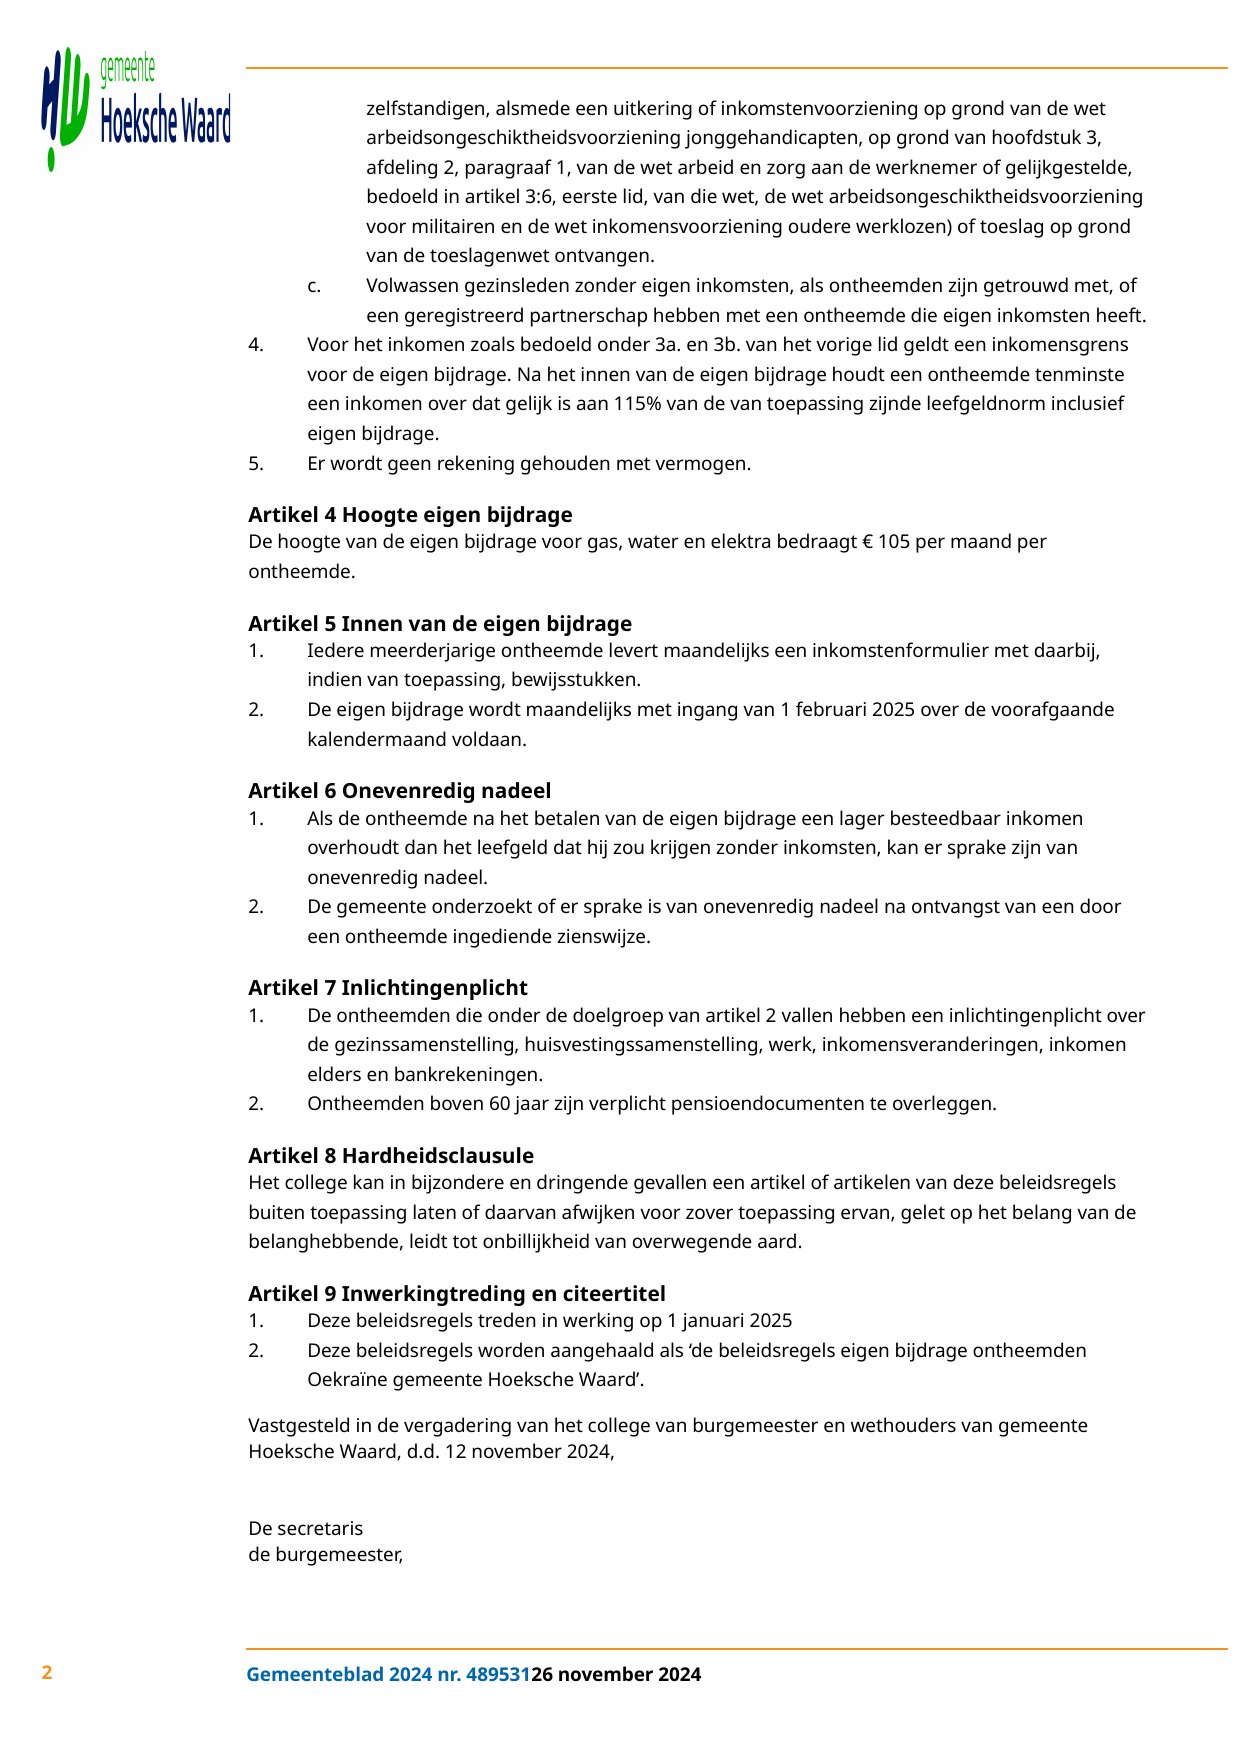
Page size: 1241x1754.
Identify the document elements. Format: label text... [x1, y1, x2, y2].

text Artikel 9 Inwerkingtreding en citeertitel [248, 1279, 1152, 1307]
text Het college kan in bijzondere en dringende gevallen een artikel of artikelen van deze beleidsregels buiten toepassing laten of daarvan afwijken voor zover toepassing ervan, gelet op het belang van de belanghebbende, leidt tot onbillijkheid van overwegende aard. [248, 1169, 1152, 1254]
list zelfstandigen, alsmede een uitkering of inkomstenvoorziening op grond van de wet arbeidsongeschiktheidsvoorziening jonggehandicapten, op grond van hoofdstuk 3, afdeling 2, paragraaf 1, van de wet arbeid en zorg aan de werknemer of gelijkgestelde, bedoeld in artikel 3:6, eerste lid, van die wet, de wet arbeidsongeschiktheidsvoorziening voor militairen en de wet inkomensvoorziening oudere werklozen) of toeslag op grond van de toeslagenwet ontvangen. [307, 95, 1152, 268]
list Voor het inkomen zoals bedoeld onder 3a. en 3b. van het vorige lid geldt een inkomensgrens voor de eigen bijdrage. Na het innen van de eigen bijdrage houdt een ontheemde tenminste een inkomen over dat gelijk is aan 115% van de van toepassing zijnde leefgeldnorm inclusief eigen bijdrage. [248, 331, 1152, 446]
list De eigen bijdrage wordt maandelijks met ingang van 1 februari 2025 over de voorafgaande kalendermaand voldaan. [248, 696, 1152, 752]
text De secretaris [248, 1515, 1152, 1541]
list De ontheemden die onder de doelgroep van artikel 2 vallen hebben een inlichtingenplicht over de gezinssamenstelling, huisvestingssamenstelling, werk, inkomensveranderingen, inkomen elders en bankrekeningen. [248, 1002, 1152, 1087]
picture [41, 47, 231, 172]
text Artikel 7 Inlichtingenplicht [248, 973, 1152, 1002]
text de burgemeester, [248, 1541, 1152, 1567]
list Deze beleidsregels worden aangehaald als ‘de beleidsregels eigen bijdrage ontheemden Oekraïne gemeente Hoeksche Waard’. [248, 1337, 1152, 1392]
text Artikel 6 Onevenredig nadeel [248, 776, 1152, 805]
text Vastgesteld in de vergadering van het college van burgemeester en wethouders van gemeente Hoeksche Waard, d.d. 12 november 2024, [248, 1412, 1152, 1464]
text Artikel 8 Hardheidsclausule [248, 1141, 1152, 1169]
list Er wordt geen rekening gehouden met vermogen. [248, 450, 1152, 476]
list Volwassen gezinsleden zonder eigen inkomsten, als ontheemden zijn getrouwd met, of een geregistreerd partnerschap hebben met een ontheemde die eigen inkomsten heeft. [307, 272, 1152, 328]
list Als de ontheemde na het betalen van de eigen bijdrage een lager besteedbaar inkomen overhoudt dan het leefgeld dat hij zou krijgen zonder inkomsten, kan er sprake zijn van onevenredig nadeel. [248, 805, 1152, 889]
list Deze beleidsregels treden in werking op 1 januari 2025 [248, 1307, 1152, 1333]
text Artikel 5 Innen van de eigen bijdrage [248, 609, 1152, 637]
list Iedere meerderjarige ontheemde levert maandelijks een inkomstenformulier met daarbij, indien van toepassing, bewijsstukken. [248, 637, 1152, 692]
text Artikel 4 Hoogte eigen bijdrage [248, 500, 1152, 529]
text De hoogte van de eigen bijdrage voor gas, water en elektra bedraagt € 105 per maand per ontheemde. [248, 529, 1152, 584]
list De gemeente onderzoekt of er sprake is van onevenredig nadeel na ontvangst van een door een ontheemde ingediende zienswijze. [248, 893, 1152, 949]
list Ontheemden boven 60 jaar zijn verplicht pensioendocumenten te overleggen. [248, 1091, 1152, 1116]
